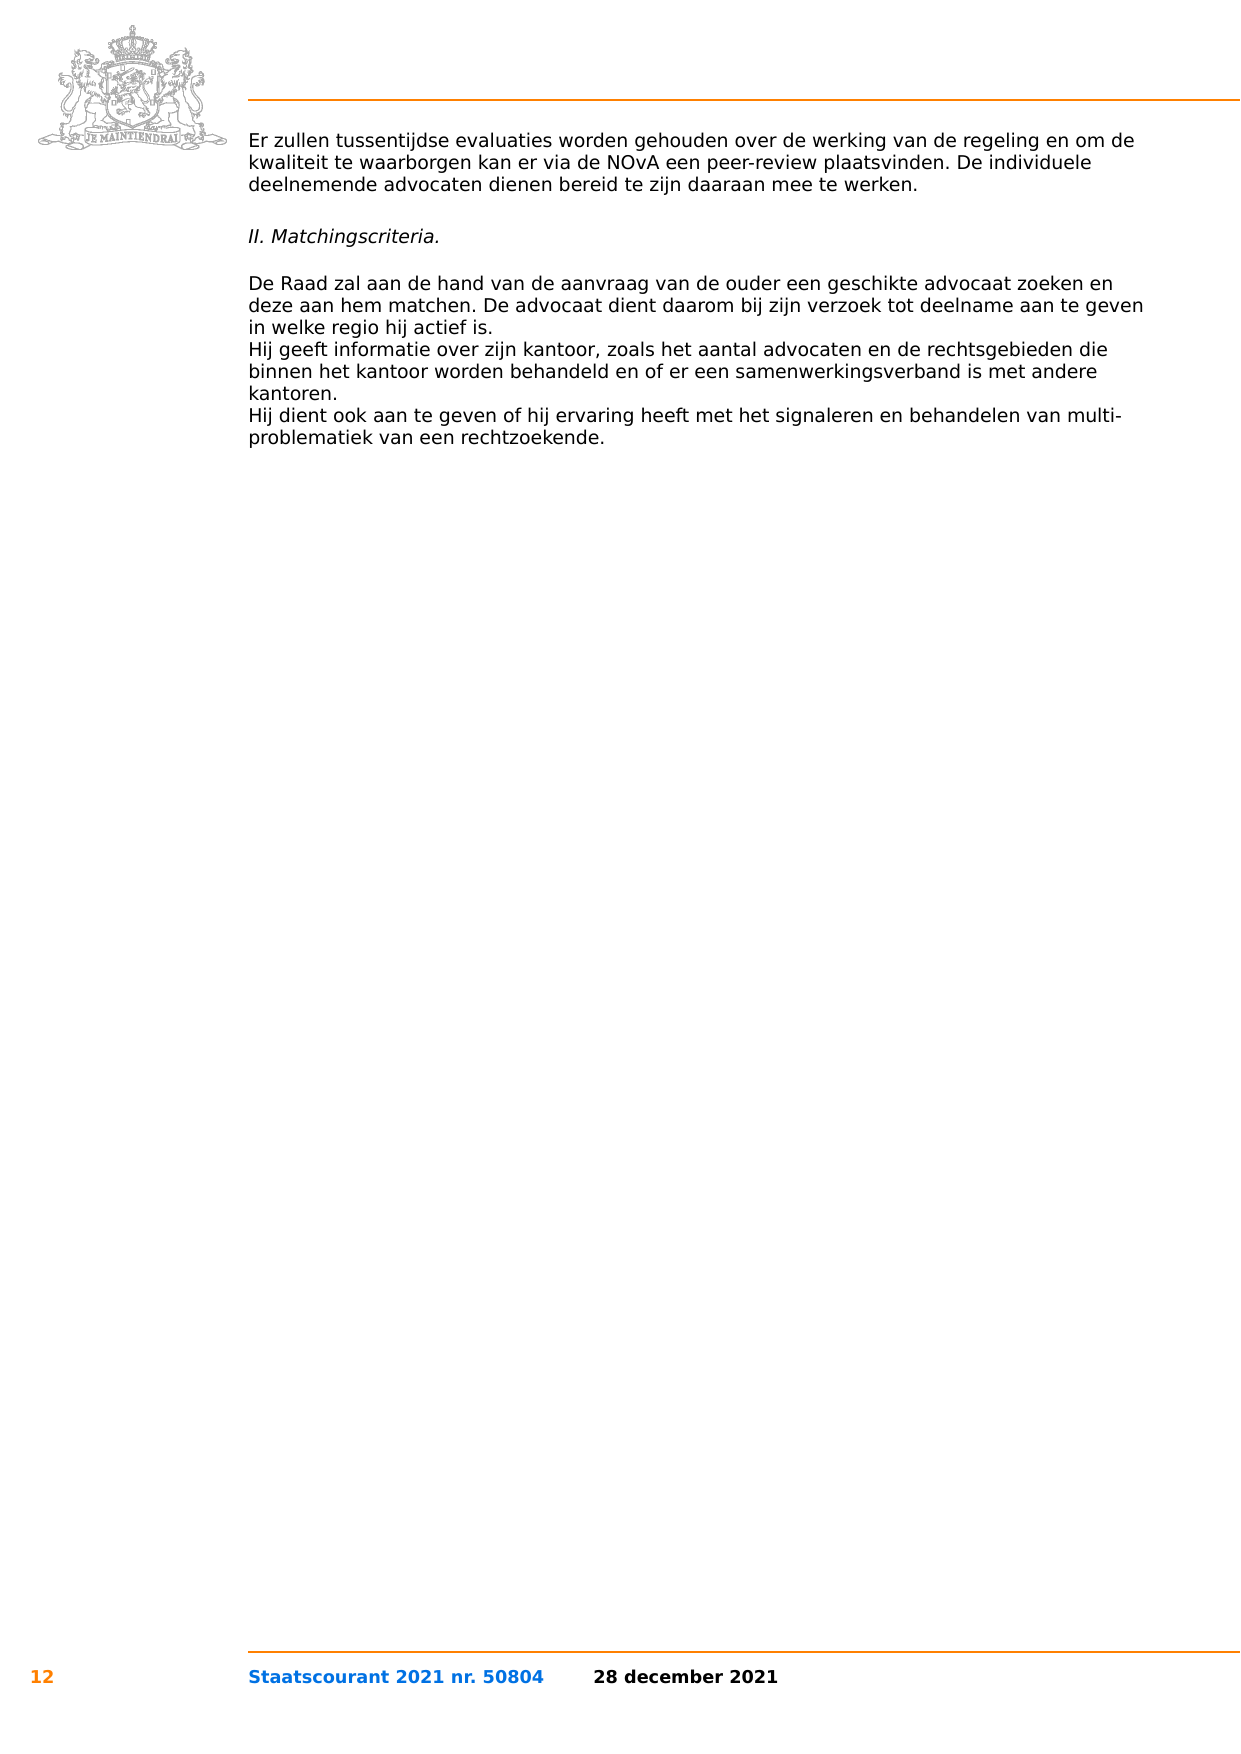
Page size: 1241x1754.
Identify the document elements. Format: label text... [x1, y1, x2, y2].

picture [38, 25, 227, 150]
text Hij dient ook aan te geven of hij ervaring heeft met het signaleren en behandelen van multi-problematiek van een rechtzoekende. [248, 405, 1163, 449]
text Hij geeft informatie over zijn kantoor, zoals het aantal advocaten en de rechtsgebieden die binnen het kantoor worden behandeld en of er een samenwerkingsverband is met andere kantoren. [248, 339, 1163, 405]
subtitle II. Matchingscriteria. [248, 226, 1163, 248]
text Er zullen tussentijdse evaluaties worden gehouden over de werking van de regeling en om de kwaliteit te waarborgen kan er via de NOvA een peer-review plaatsvinden. De individuele deelnemende advocaten dienen bereid te zijn daaraan mee te werken. [248, 130, 1163, 196]
text De Raad zal aan de hand van de aanvraag van de ouder een geschikte advocaat zoeken en deze aan hem matchen. De advocaat dient daarom bij zijn verzoek tot deelname aan te geven in welke regio hij actief is. [248, 273, 1163, 339]
